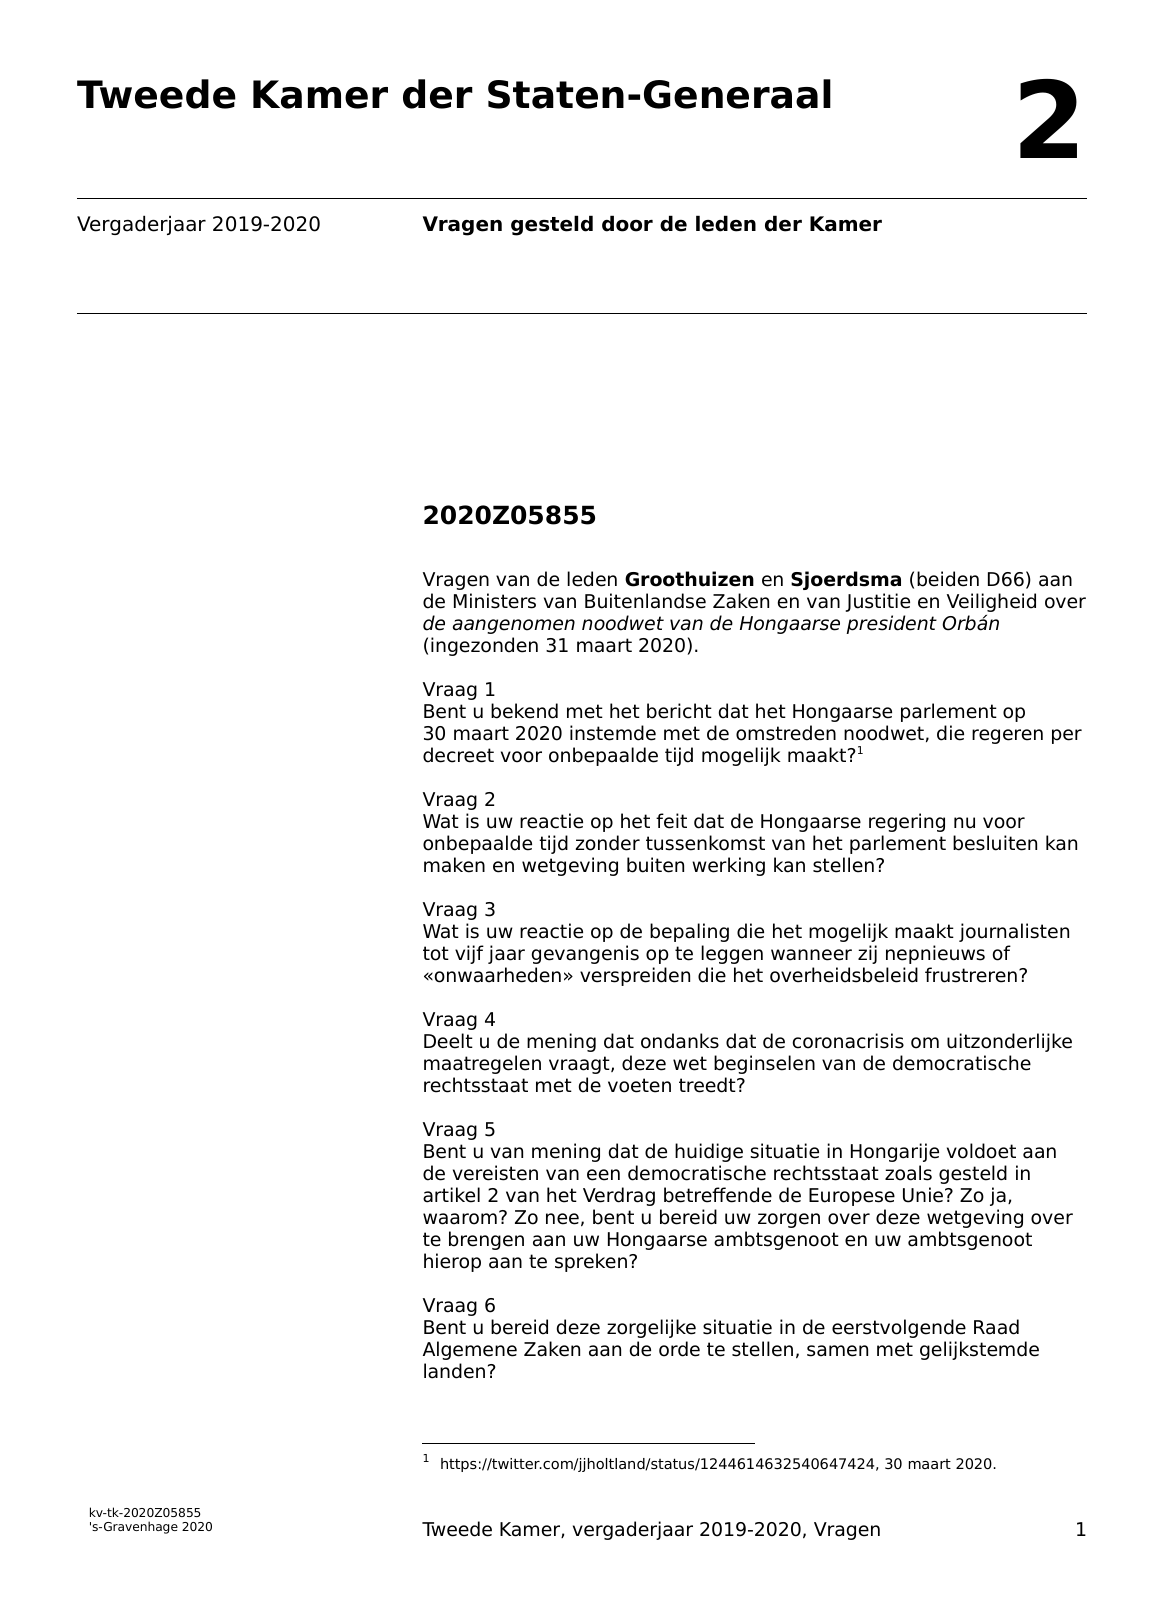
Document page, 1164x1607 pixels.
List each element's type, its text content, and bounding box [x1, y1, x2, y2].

table_cell Vragen gesteld door de leden der Kamer [422, 199, 1087, 313]
text Wat is uw reactie op de bepaling die het mogelijk maakt journalisten tot vijf jaar gevangenis op te leggen wanneer zij nepnieuws of «onwaarheden» verspreiden die het overheidsbeleid frustreren? [422, 921, 1087, 987]
text https://twitter.com/jjholtland/status/1244614632540647424, 30 maart 2020. [422, 1452, 1087, 1474]
text Vraag 3 [422, 899, 1087, 921]
text Vragen van de leden Groothuizen en Sjoerdsma (beiden D66) aan de Ministers van Buitenlandse Zaken en van Justitie en Veiligheid over de aangenomen noodwet van de Hongaarse president Orbán (ingezonden 31 maart 2020). [422, 569, 1087, 657]
text Vraag 2 [422, 789, 1087, 811]
text Wat is uw reactie op het feit dat de Hongaarse regering nu voor onbepaalde tijd zonder tussenkomst van het parlement besluiten kan maken en wetgeving buiten werking kan stellen? [422, 811, 1087, 877]
table_cell Vergaderjaar 2019-2020 [77, 199, 422, 313]
table_header Tweede Kamer der Staten-Generaal [77, 59, 886, 198]
text Vraag 5 [422, 1119, 1087, 1141]
text Deelt u de mening dat ondanks dat de coronacrisis om uitzonderlijke maatregelen vraagt, deze wet beginselen van de democratische rechtsstaat met de voeten treedt? [422, 1031, 1087, 1097]
text 's-Gravenhage 2020 [88, 1520, 323, 1534]
text 2020Z05855 [422, 501, 1087, 531]
text Bent u van mening dat de huidige situatie in Hongarije voldoet aan de vereisten van een democratische rechtsstaat zoals gesteld in artikel 2 van het Verdrag betreffende de Europese Unie? Zo ja, waarom? Zo nee, bent u bereid uw zorgen over deze wetgeving over te brengen aan uw Hongaarse ambtsgenoot en uw ambtsgenoot hierop aan te spreken? [422, 1141, 1087, 1273]
table_header 2 [886, 59, 1087, 198]
text Vraag 4 [422, 1009, 1087, 1031]
text Vraag 6 [422, 1295, 1087, 1317]
text kv-tk-2020Z05855 [88, 1506, 323, 1520]
text Bent u bereid deze zorgelijke situatie in de eerstvolgende Raad Algemene Zaken aan de orde te stellen, samen met gelijkstemde landen? [422, 1317, 1087, 1383]
text Bent u bekend met het bericht dat het Hongaarse parlement op 30 maart 2020 instemde met de omstreden noodwet, die regeren per decreet voor onbepaalde tijd mogelijk maakt? [422, 701, 1087, 767]
text Vraag 1 [422, 679, 1087, 701]
